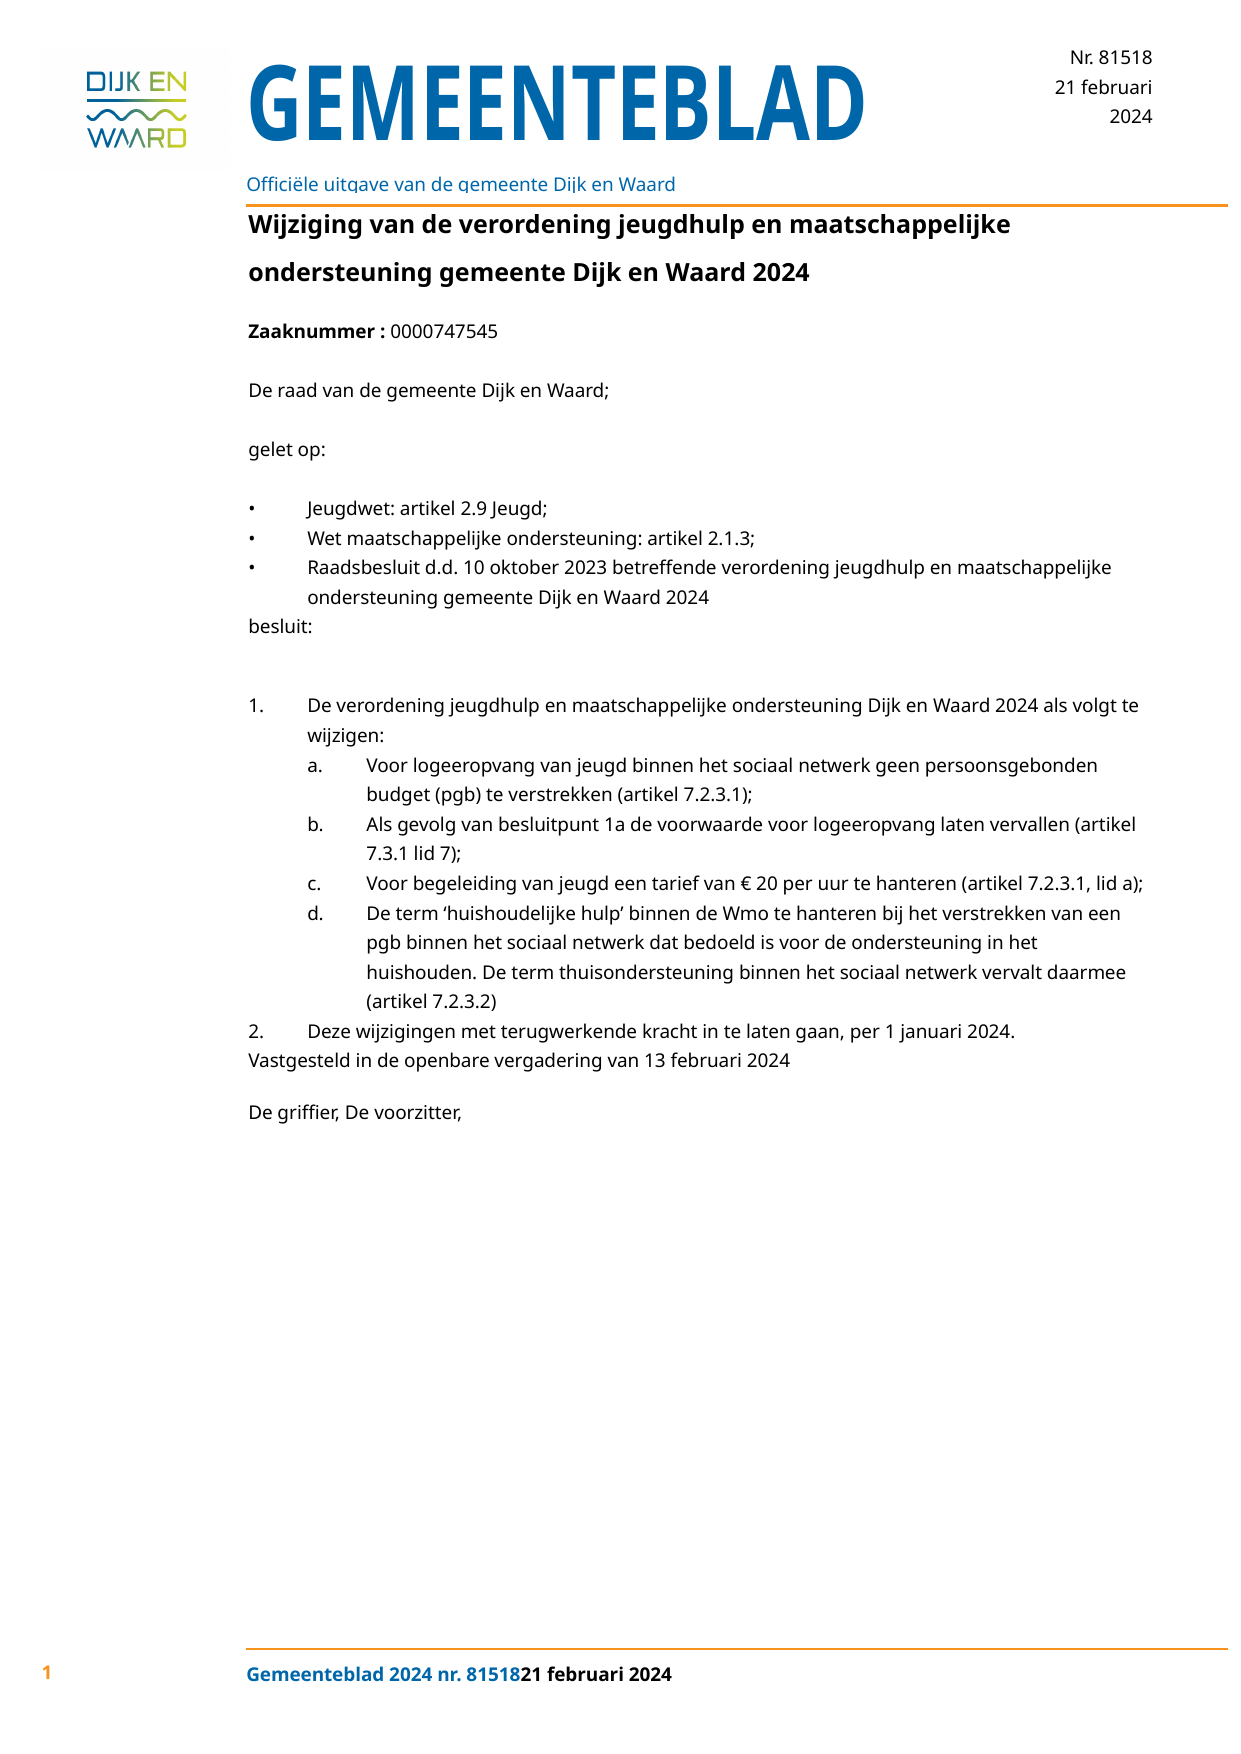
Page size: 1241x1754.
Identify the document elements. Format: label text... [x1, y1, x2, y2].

list Raadsbesluit d.d. 10 oktober 2023 betreffende verordening jeugdhulp en maatschappelijke ondersteuning gemeente Dijk en Waard 2024 [248, 554, 1152, 610]
list De term ‘huishoudelijke hulp’ binnen de Wmo te hanteren bij het verstrekken van een pgb binnen het sociaal netwerk dat bedoeld is voor de ondersteuning in het huishouden. De term thuisondersteuning binnen het sociaal netwerk vervalt daarmee (artikel 7.2.3.2) [307, 900, 1152, 1014]
text De raad van de gemeente Dijk en Waard; [248, 377, 1152, 403]
list Jeugdwet: artikel 2.9 Jeugd; [248, 495, 1152, 521]
list Wet maatschappelijke ondersteuning: artikel 2.1.3; [248, 525, 1152, 551]
picture [41, 47, 231, 172]
list Deze wijzigingen met terugwerkende kracht in te laten gaan, per 1 januari 2024. [248, 1018, 1152, 1044]
list De verordening jeugdhulp en maatschappelijke ondersteuning Dijk en Waard 2024 als volgt te wijzigen: [248, 693, 1152, 748]
list Als gevolg van besluitpunt 1a de voorwaarde voor logeeropvang laten vervallen (artikel 7.3.1 lid 7); [307, 811, 1152, 866]
text gelet op: [248, 436, 1152, 462]
text besluit: [248, 614, 1152, 639]
list Voor begeleiding van jeugd een tarief van € 20 per uur te hanteren (artikel 7.2.3.1, lid a); [307, 870, 1152, 896]
list Voor logeeropvang van jeugd binnen het sociaal netwerk geen persoonsgebonden budget (pgb) te verstrekken (artikel 7.2.3.1); [307, 752, 1152, 807]
text Zaaknummer : 0000747545 [248, 318, 1152, 344]
text Wijziging van de verordening jeugdhulp en maatschappelijke ondersteuning gemeente Dijk en Waard 2024 [248, 207, 1152, 288]
text De griffier, De voorzitter, [248, 1099, 1152, 1125]
text Vastgesteld in de openbare vergadering van 13 februari 2024 [248, 1048, 1152, 1073]
